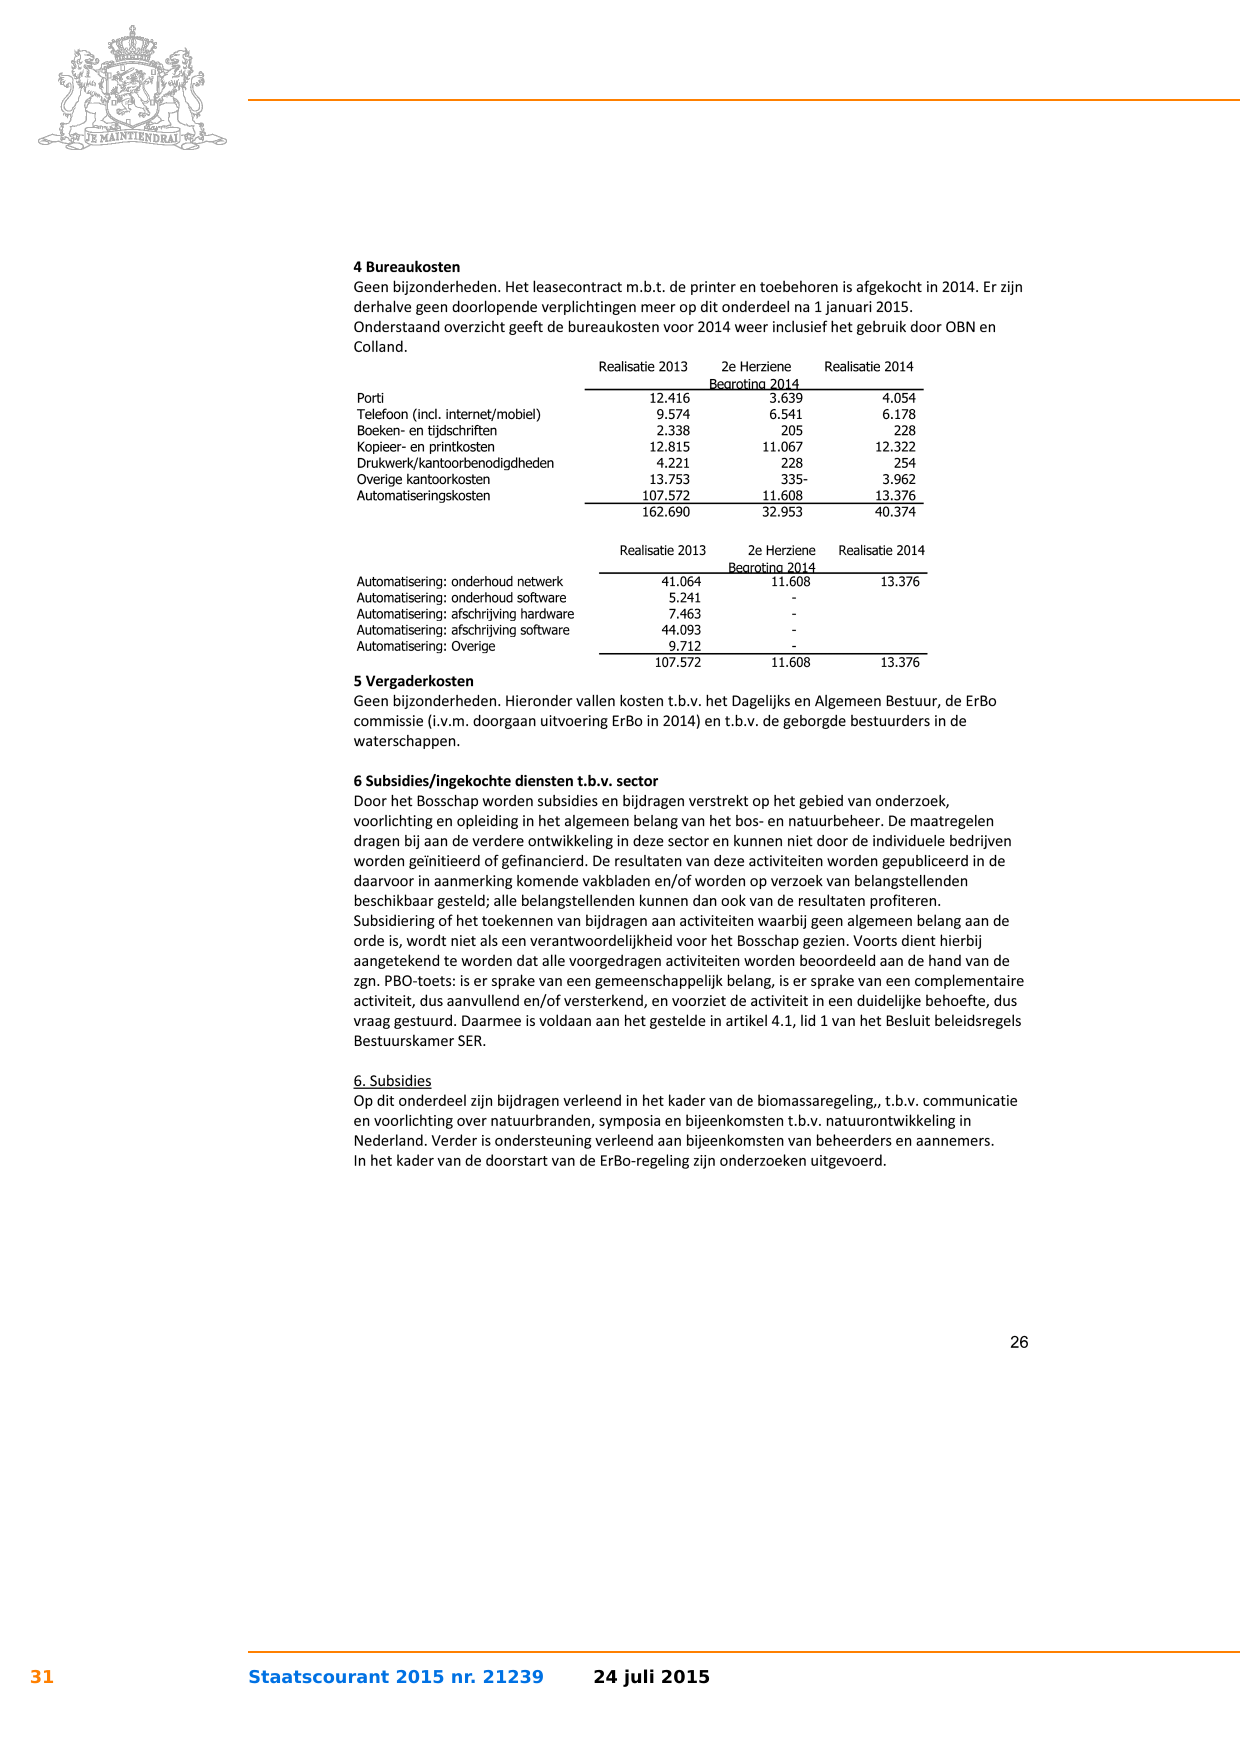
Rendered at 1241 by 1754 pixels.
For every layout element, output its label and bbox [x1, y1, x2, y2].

picture [38, 25, 227, 150]
picture [248, 151, 1134, 1404]
